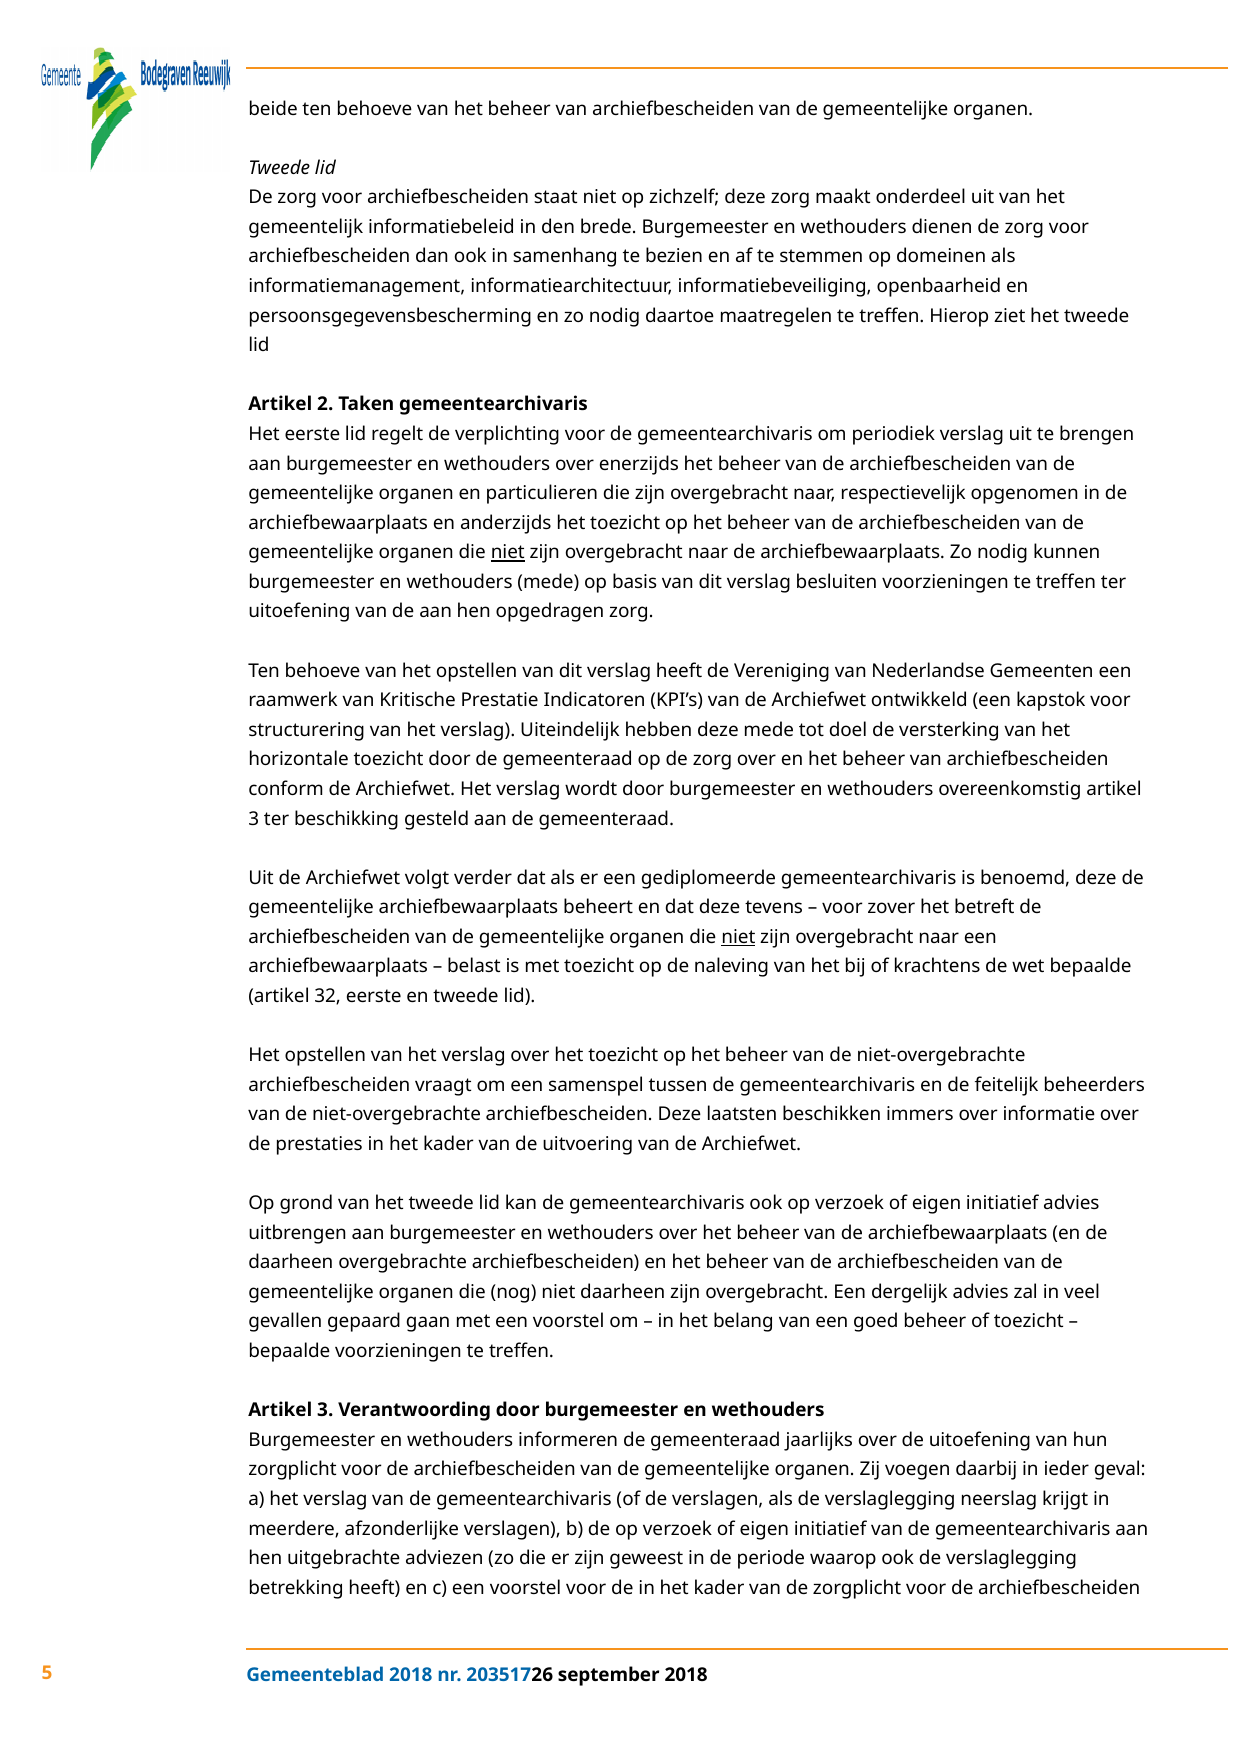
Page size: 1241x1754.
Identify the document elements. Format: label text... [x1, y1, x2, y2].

picture [41, 47, 231, 172]
text Ten behoeve van het opstellen van dit verslag heeft de Vereniging van Nederlandse Gemeenten een raamwerk van Kritische Prestatie Indicatoren (KPI’s) van de Archiefwet ontwikkeld (een kapstok voor structurering van het verslag). Uiteindelijk hebben deze mede tot doel de versterking van het horizontale toezicht door de gemeenteraad op de zorg over en het beheer van archiefbescheiden conform de Archiefwet. Het verslag wordt door burgemeester en wethouders overeenkomstig artikel 3 ter beschikking gesteld aan de gemeenteraad. [248, 657, 1152, 831]
text Het eerste lid regelt de verplichting voor de gemeentearchivaris om periodiek verslag uit te brengen aan burgemeester en wethouders over enerzijds het beheer van de archiefbescheiden van de gemeentelijke organen en particulieren die zijn overgebracht naar, respectievelijk opgenomen in de archiefbewaarplaats en anderzijds het toezicht op het beheer van de archiefbescheiden van de gemeentelijke organen die niet zijn overgebracht naar de archiefbewaarplaats. Zo nodig kunnen burgemeester en wethouders (mede) op basis van dit verslag besluiten voorzieningen te treffen ter uitoefening van de aan hen opgedragen zorg. [248, 420, 1152, 623]
text Burgemeester en wethouders informeren de gemeenteraad jaarlijks over de uitoefening van hun zorgplicht voor de archiefbescheiden van de gemeentelijke organen. Zij voegen daarbij in ieder geval: a) het verslag van de gemeentearchivaris (of de verslagen, als de verslaglegging neerslag krijgt in meerdere, afzonderlijke verslagen), b) de op verzoek of eigen initiatief van de gemeentearchivaris aan hen uitgebrachte adviezen (zo die er zijn geweest in de periode waarop ook de verslaglegging betrekking heeft) en c) een voorstel voor de in het kader van de zorgplicht voor de archiefbescheiden [248, 1426, 1152, 1600]
text Uit de Archiefwet volgt verder dat als er een gediplomeerde gemeentearchivaris is benoemd, deze de gemeentelijke archiefbewaarplaats beheert en dat deze tevens – voor zover het betreft de archiefbescheiden van de gemeentelijke organen die niet zijn overgebracht naar een archiefbewaarplaats – belast is met toezicht op de naleving van het bij of krachtens de wet bepaalde (artikel 32, eerste en tweede lid). [248, 864, 1152, 1008]
text Artikel 2. Taken gemeentearchivaris [248, 391, 1152, 416]
text Artikel 3. Verantwoording door burgemeester en wethouders [248, 1396, 1152, 1422]
text beide ten behoeve van het beheer van archiefbescheiden van de gemeentelijke organen. [248, 95, 1152, 121]
text Tweede lid [248, 154, 1152, 180]
text Het opstellen van het verslag over het toezicht op het beheer van de niet-overgebrachte archiefbescheiden vraagt om een samenspel tussen de gemeentearchivaris en de feitelijk beheerders van de niet-overgebrachte archiefbescheiden. Deze laatsten beschikken immers over informatie over de prestaties in het kader van de uitvoering van de Archiefwet. [248, 1041, 1152, 1156]
text Op grond van het tweede lid kan de gemeentearchivaris ook op verzoek of eigen initiatief advies uitbrengen aan burgemeester en wethouders over het beheer van de archiefbewaarplaats (en de daarheen overgebrachte archiefbescheiden) en het beheer van de archiefbescheiden van de gemeentelijke organen die (nog) niet daarheen zijn overgebracht. Een dergelijk advies zal in veel gevallen gepaard gaan met een voorstel om – in het belang van een goed beheer of toezicht – bepaalde voorzieningen te treffen. [248, 1189, 1152, 1363]
text De zorg voor archiefbescheiden staat niet op zichzelf; deze zorg maakt onderdeel uit van het gemeentelijk informatiebeleid in den brede. Burgemeester en wethouders dienen de zorg voor archiefbescheiden dan ook in samenhang te bezien en af te stemmen op domeinen als informatiemanagement, informatiearchitectuur, informatiebeveiliging, openbaarheid en persoonsgegevensbescherming en zo nodig daartoe maatregelen te treffen. Hierop ziet het tweede lid [248, 183, 1152, 357]
